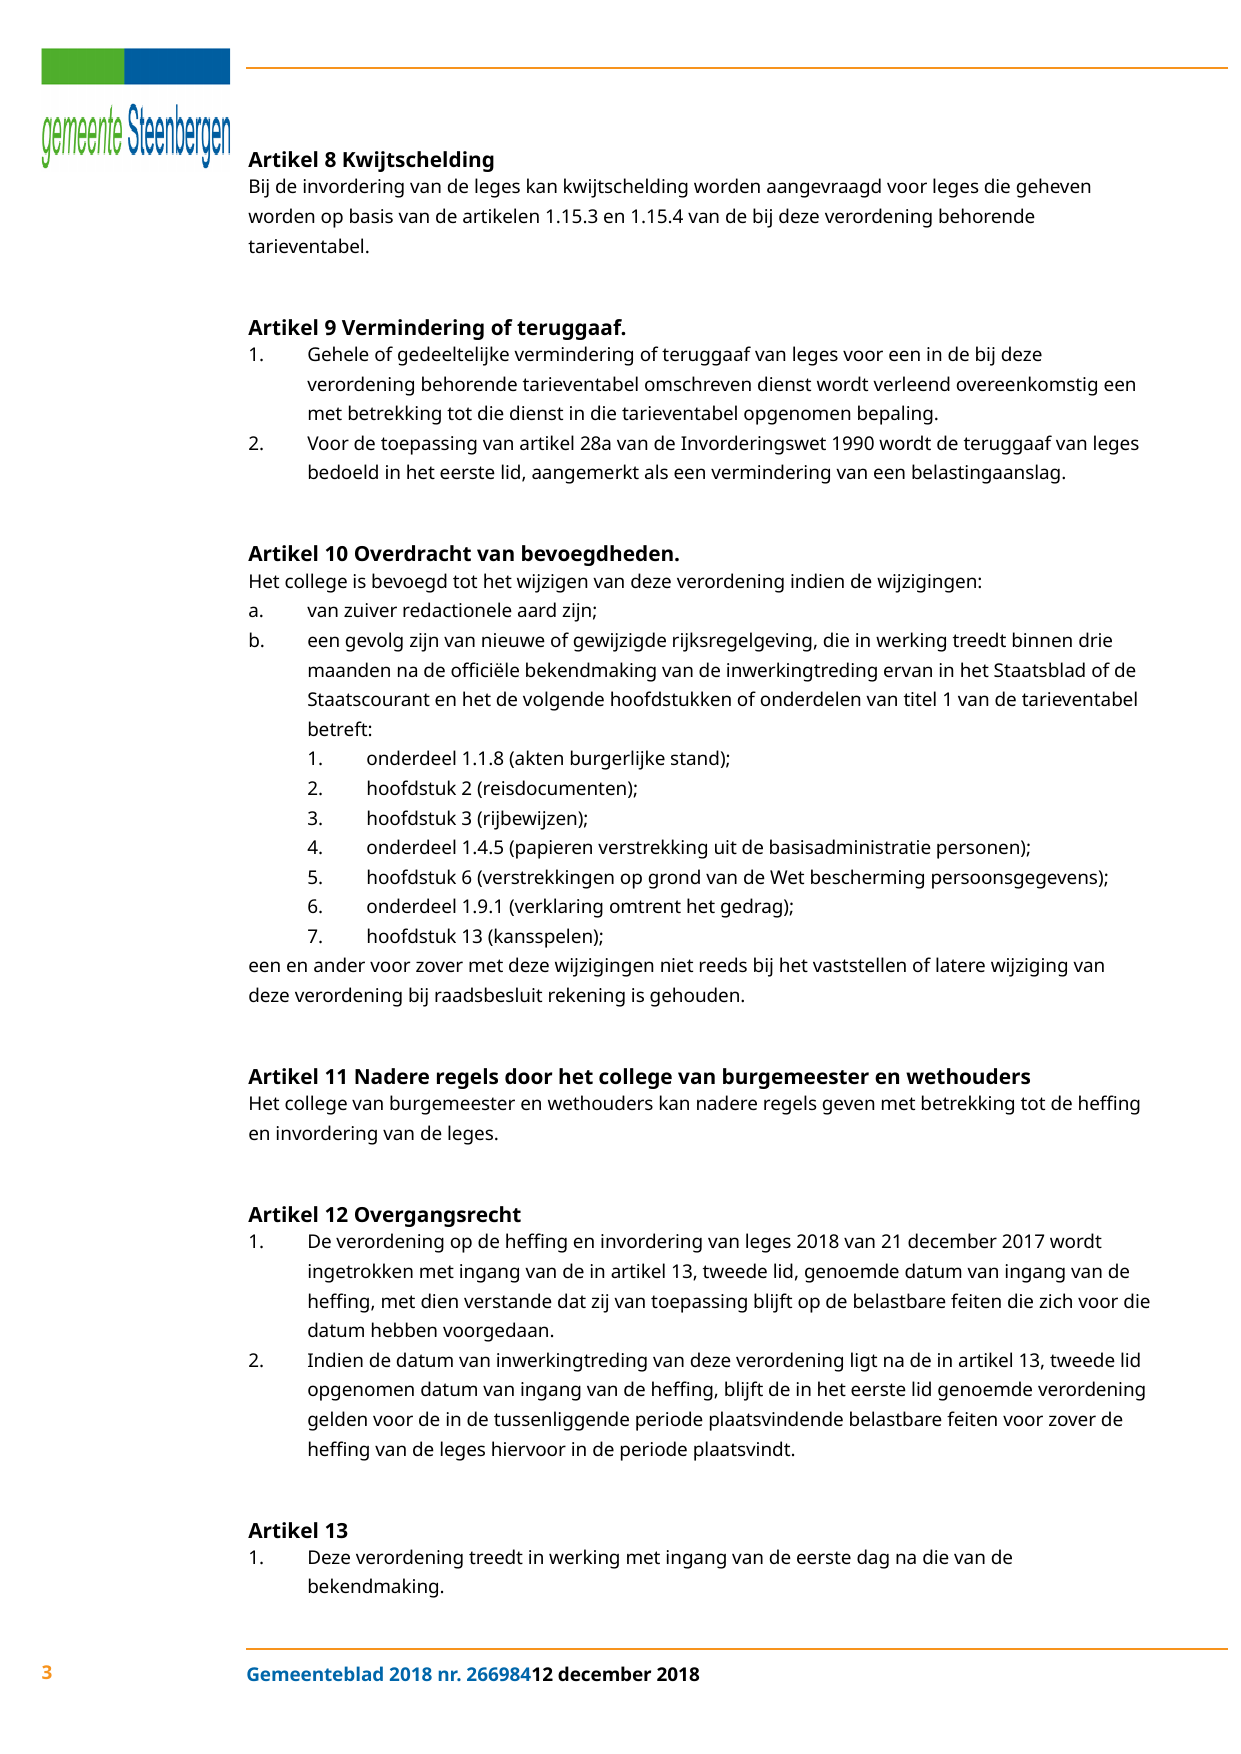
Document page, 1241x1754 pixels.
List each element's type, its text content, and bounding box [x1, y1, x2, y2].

list hoofdstuk 3 (rijbewijzen); [307, 805, 1152, 830]
list hoofdstuk 13 (kansspelen); [307, 923, 1152, 949]
text Bij de invordering van de leges kan kwijtschelding worden aangevraagd voor leges die geheven worden op basis van de artikelen 1.15.3 en 1.15.4 van de bij deze verordening behorende tarieventabel. [248, 174, 1152, 258]
list onderdeel 1.1.8 (akten burgerlijke stand); [307, 746, 1152, 771]
list Indien de datum van inwerkingtreding van deze verordening ligt na de in artikel 13, tweede lid opgenomen datum van ingang van de heffing, blijft de in het eerste lid genoemde verordening gelden voor de in de tussenliggende periode plaatsvindende belastbare feiten voor zover de heffing van de leges hiervoor in de periode plaatsvindt. [248, 1347, 1152, 1461]
list hoofdstuk 2 (reisdocumenten); [307, 775, 1152, 801]
list Deze verordening treedt in werking met ingang van de eerste dag na die van de bekendmaking. [248, 1544, 1152, 1599]
text Artikel 9 Vermindering of teruggaaf. [248, 313, 1152, 341]
list Gehele of gedeeltelijke vermindering of teruggaaf van leges voor een in de bij deze verordening behorende tarieventabel omschreven dienst wordt verleend overeenkomstig een met betrekking tot die dienst in die tarieventabel opgenomen bepaling. [248, 341, 1152, 426]
list onderdeel 1.4.5 (papieren verstrekking uit de basisadministratie personen); [307, 834, 1152, 860]
text Het college is bevoegd tot het wijzigen van deze verordening indien de wijzigingen: [248, 568, 1152, 594]
text Artikel 13 [248, 1516, 1152, 1544]
text Artikel 11 Nadere regels door het college van burgemeester en wethouders [248, 1062, 1152, 1091]
list hoofdstuk 6 (verstrekkingen op grond van de Wet bescherming persoonsgegevens); [307, 864, 1152, 889]
list De verordening op de heffing en invordering van leges 2018 van 21 december 2017 wordt ingetrokken met ingang van de in artikel 13, tweede lid, genoemde datum van ingang van de heffing, met dien verstande dat zij van toepassing blijft op de belastbare feiten die zich voor die datum hebben voorgedaan. [248, 1229, 1152, 1343]
picture [41, 47, 231, 172]
text Artikel 8 Kwijtschelding [248, 145, 1152, 174]
text Het college van burgemeester en wethouders kan nadere regels geven met betrekking tot de heffing en invordering van de leges. [248, 1091, 1152, 1146]
text Artikel 12 Overgangsrecht [248, 1200, 1152, 1229]
list onderdeel 1.9.1 (verklaring omtrent het gedrag); [307, 893, 1152, 919]
list Voor de toepassing van artikel 28a van de Invorderingswet 1990 wordt de teruggaaf van leges bedoeld in het eerste lid, aangemerkt als een vermindering van een belastingaanslag. [248, 430, 1152, 485]
text een en ander voor zover met deze wijzigingen niet reeds bij het vaststellen of latere wijziging van deze verordening bij raadsbesluit rekening is gehouden. [248, 953, 1152, 1008]
list een gevolg zijn van nieuwe of gewijzigde rijksregelgeving, die in werking treedt binnen drie maanden na de officiële bekendmaking van de inwerkingtreding ervan in het Staatsblad of de Staatscourant en het de volgende hoofdstukken of onderdelen van titel 1 van de tarieventabel betreft: [248, 627, 1152, 742]
text Artikel 10 Overdracht van bevoegdheden. [248, 539, 1152, 568]
list van zuiver redactionele aard zijn; [248, 598, 1152, 623]
